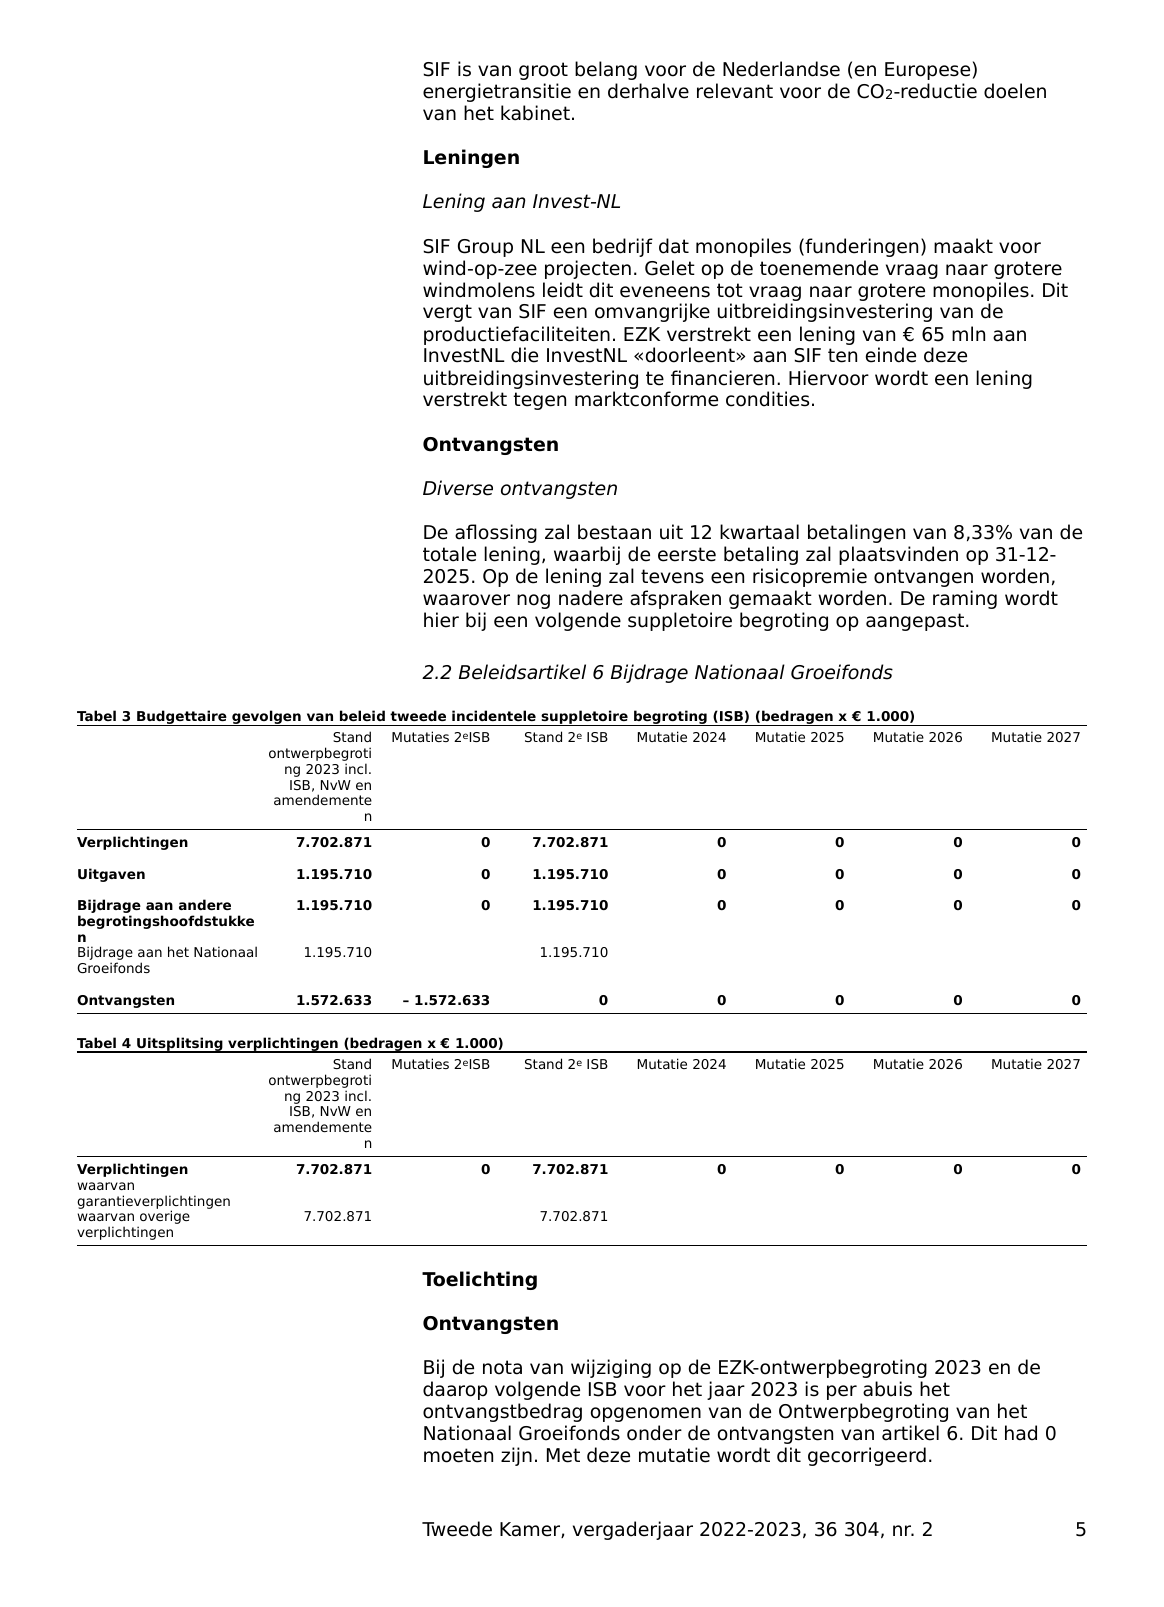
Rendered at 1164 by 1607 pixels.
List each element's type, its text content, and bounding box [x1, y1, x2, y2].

table_cell 0 [732, 992, 850, 1013]
table_cell [77, 726, 260, 829]
table_cell Mutatie 2024 [614, 1053, 732, 1156]
table_cell 0 [614, 1157, 732, 1178]
table_cell 0 [614, 898, 732, 945]
table_cell Uitgaven [77, 866, 260, 882]
table_cell [496, 977, 614, 992]
text SIF is van groot belang voor de Nederlandse (en Europese) energietransitie en derhalve relevant voor de CO2-reductie doelen van het kabinet. [422, 59, 1087, 125]
table_cell [378, 945, 496, 977]
table_cell Mutaties 2eISB [378, 1053, 496, 1156]
table_cell 0 [496, 992, 614, 1013]
table_cell [614, 1178, 732, 1209]
table_cell 0 [378, 1157, 496, 1178]
table_cell Stand ontwerpbegroting 2023 incl. ISB, NvW en amendementen [260, 1053, 378, 1156]
table_cell 0 [969, 866, 1087, 882]
table_cell [77, 1053, 260, 1156]
table_cell 0 [614, 830, 732, 851]
table_cell 7.702.871 [496, 1209, 614, 1245]
table_cell [378, 851, 496, 866]
table_cell 0 [850, 866, 968, 882]
table_cell Stand 2e ISB [496, 726, 614, 829]
table_cell [850, 977, 968, 992]
table_cell [969, 882, 1087, 898]
table_cell Verplichtingen [77, 1157, 260, 1178]
table_cell 1.195.710 [260, 945, 378, 977]
table_cell [732, 882, 850, 898]
table_cell [614, 851, 732, 866]
table_cell Mutatie 2025 [732, 726, 850, 829]
table_cell 0 [969, 1157, 1087, 1178]
table_header Tabel 3 Budgettaire gevolgen van beleid tweede incidentele suppletoire begroting (ISB) (bedragen x € 1.000) [77, 709, 1087, 724]
text Bij de nota van wijziging op de EZK-ontwerpbegroting 2023 en de daarop volgende ISB voor het jaar 2023 is per abuis het ontvangstbedrag opgenomen van de Ontwerpbegroting van het Nationaal Groeifonds onder de ontvangsten van artikel 6. Dit had 0 moeten zijn. Met deze mutatie wordt dit gecorrigeerd. [422, 1357, 1087, 1467]
table_cell [260, 977, 378, 992]
table_cell 0 [732, 898, 850, 945]
table_cell Verplichtingen [77, 830, 260, 851]
table_header Tabel 4 Uitsplitsing verplichtingen (bedragen x € 1.000) [77, 1036, 1087, 1051]
table_cell [496, 851, 614, 866]
table_cell Stand ontwerpbegroting 2023 incl. ISB, NvW en amendementen [260, 726, 378, 829]
table_cell [496, 1178, 614, 1209]
table_cell 0 [732, 866, 850, 882]
table_cell [378, 882, 496, 898]
table_cell [260, 1178, 378, 1209]
table_cell [614, 945, 732, 977]
table_cell 0 [732, 1157, 850, 1178]
table_cell [378, 1209, 496, 1245]
subtitle Lening aan Invest-NL [422, 191, 1087, 213]
table_cell 1.195.710 [496, 866, 614, 882]
table_cell [732, 1209, 850, 1245]
table_cell Mutatie 2024 [614, 726, 732, 829]
table_cell [732, 977, 850, 992]
table_cell 0 [850, 1157, 968, 1178]
table_cell 0 [378, 898, 496, 945]
table_cell [614, 1209, 732, 1245]
table_cell 0 [614, 992, 732, 1013]
table_cell Bijdrage aan andere begrotingshoofdstukken [77, 898, 260, 945]
table_cell [969, 977, 1087, 992]
table_cell [614, 882, 732, 898]
subtitle Ontvangsten [422, 433, 1087, 456]
table_cell 0 [969, 898, 1087, 945]
table_cell – 1.572.633 [378, 992, 496, 1013]
table_cell 7.702.871 [260, 1209, 378, 1245]
subtitle Diverse ontvangsten [422, 478, 1087, 500]
table_cell [969, 1209, 1087, 1245]
table_cell [850, 945, 968, 977]
table_cell [496, 882, 614, 898]
table_cell 0 [378, 866, 496, 882]
table_cell Mutatie 2025 [732, 1053, 850, 1156]
text De aflossing zal bestaan uit 12 kwartaal betalingen van 8,33% van de totale lening, waarbij de eerste betaling zal plaatsvinden op 31-12-2025. Op de lening zal tevens een risicopremie ontvangen worden, waarover nog nadere afspraken gemaakt worden. De raming wordt hier bij een volgende suppletoire begroting op aangepast. [422, 522, 1087, 632]
table_cell [850, 851, 968, 866]
table_cell Mutatie 2027 [969, 1053, 1087, 1156]
subtitle Ontvangsten [422, 1313, 1087, 1334]
table_cell [260, 851, 378, 866]
table_cell 1.572.633 [260, 992, 378, 1013]
table_cell [850, 1209, 968, 1245]
table_cell 0 [969, 830, 1087, 851]
table_cell [850, 1178, 968, 1209]
table_cell 0 [850, 898, 968, 945]
table_cell [614, 977, 732, 992]
table_cell [732, 945, 850, 977]
table_cell 7.702.871 [496, 1157, 614, 1178]
table_cell waarvan overige verplichtingen [77, 1209, 260, 1245]
table_cell Mutatie 2026 [850, 1053, 968, 1156]
table_cell [732, 851, 850, 866]
table_cell 1.195.710 [496, 898, 614, 945]
table_cell [969, 1178, 1087, 1209]
table_cell Mutaties 2eISB [378, 726, 496, 829]
table_cell 0 [969, 992, 1087, 1013]
table_cell Bijdrage aan het Nationaal Groeifonds [77, 945, 260, 977]
table_cell [969, 945, 1087, 977]
table_cell [77, 851, 260, 866]
table_cell 0 [850, 830, 968, 851]
table_cell 0 [850, 992, 968, 1013]
table_cell [732, 1178, 850, 1209]
table_cell 1.195.710 [260, 866, 378, 882]
table_cell waarvan garantieverplichtingen [77, 1178, 260, 1209]
table_cell [77, 977, 260, 992]
table_cell Stand 2e ISB [496, 1053, 614, 1156]
table_cell [378, 977, 496, 992]
table_cell [969, 851, 1087, 866]
table_cell 0 [378, 830, 496, 851]
subtitle Toelichting [422, 1268, 1087, 1290]
text SIF Group NL een bedrijf dat monopiles (funderingen) maakt voor wind-op-zee projecten. Gelet op de toenemende vraag naar grotere windmolens leidt dit eveneens tot vraag naar grotere monopiles. Dit vergt van SIF een omvangrijke uitbreidingsinvestering van de productiefaciliteiten. EZK verstrekt een lening van € 65 mln aan InvestNL die InvestNL «doorleent» aan SIF ten einde deze uitbreidingsinvestering te financieren. Hiervoor wordt een lening verstrekt tegen marktconforme condities. [422, 236, 1087, 411]
table_cell 7.702.871 [260, 1157, 378, 1178]
table_cell [260, 882, 378, 898]
table_cell [77, 882, 260, 898]
table_cell [378, 1178, 496, 1209]
table_cell Mutatie 2026 [850, 726, 968, 829]
table_cell 1.195.710 [260, 898, 378, 945]
table_cell [850, 882, 968, 898]
table_cell 0 [614, 866, 732, 882]
subtitle Leningen [422, 147, 1087, 169]
table_cell Mutatie 2027 [969, 726, 1087, 829]
table_cell 7.702.871 [260, 830, 378, 851]
table_cell 7.702.871 [496, 830, 614, 851]
table_cell 1.195.710 [496, 945, 614, 977]
table_cell Ontvangsten [77, 992, 260, 1013]
table_cell 0 [732, 830, 850, 851]
subtitle 2.2 Beleidsartikel 6 Bijdrage Nationaal Groeifonds [422, 662, 1087, 684]
